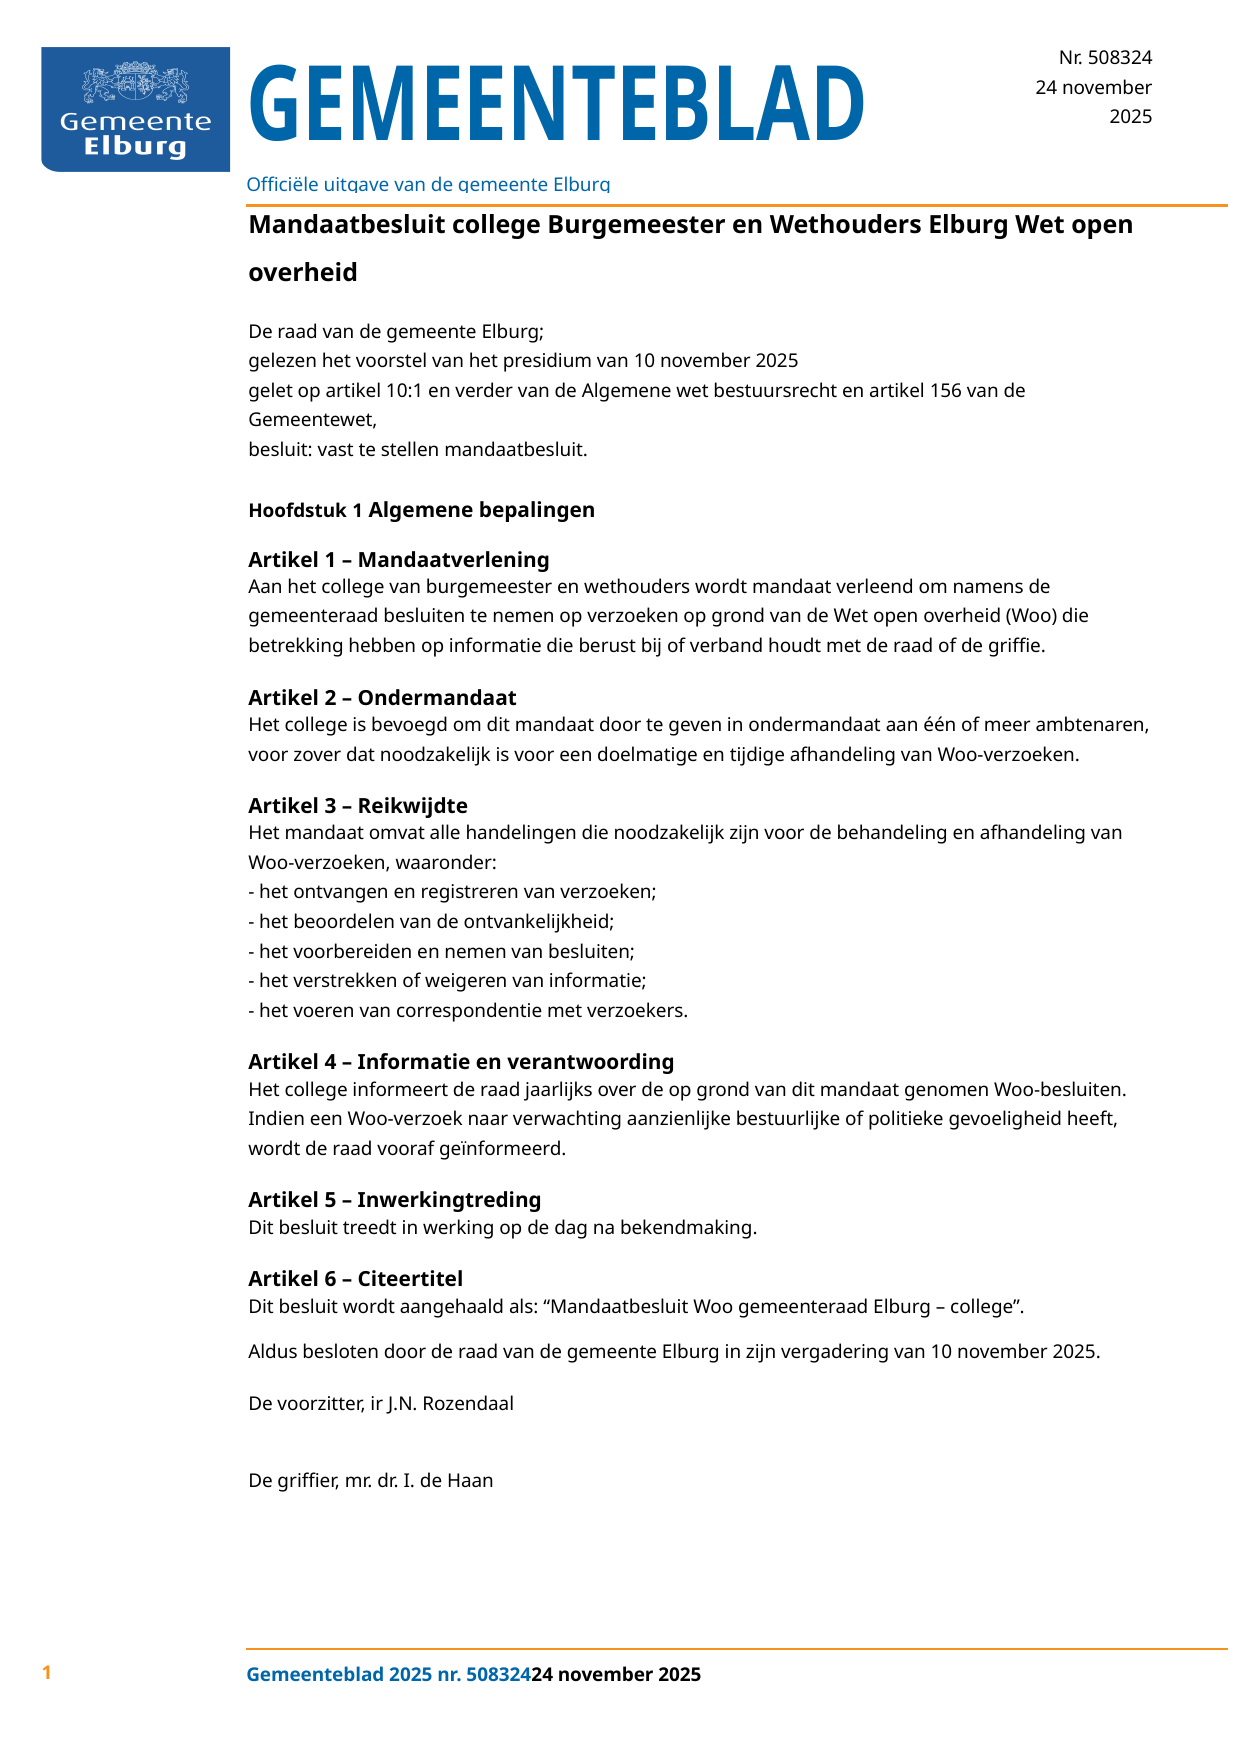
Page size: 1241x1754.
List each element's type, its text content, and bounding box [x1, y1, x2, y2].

text Artikel 3 – Reikwijdte [248, 791, 1152, 819]
text Het college is bevoegd om dit mandaat door te geven in ondermandaat aan één of meer ambtenaren, voor zover dat noodzakelijk is voor een doelmatige en tijdige afhandeling van Woo-verzoeken. [248, 711, 1152, 766]
text - het ontvangen en registreren van verzoeken; [248, 879, 1152, 904]
text Het mandaat omvat alle handelingen die noodzakelijk zijn voor de behandeling en afhandeling van Woo-verzoeken, waaronder: [248, 819, 1152, 875]
text De griffier, mr. dr. I. de Haan [248, 1467, 1152, 1493]
text - het voeren van correspondentie met verzoekers. [248, 997, 1152, 1023]
text - het voorbereiden en nemen van besluiten; [248, 938, 1152, 964]
text Artikel 4 – Informatie en verantwoording [248, 1047, 1152, 1076]
text Hoofdstuk 1 Algemene bepalingen [248, 495, 1152, 524]
text - het beoordelen van de ontvankelijkheid; [248, 908, 1152, 934]
text Mandaatbesluit college Burgemeester en Wethouders Elburg Wet open overheid [248, 207, 1152, 288]
text Artikel 6 – Citeertitel [248, 1264, 1152, 1293]
text gelet op artikel 10:1 en verder van de Algemene wet bestuursrecht en artikel 156 van de Gemeentewet, [248, 377, 1152, 432]
text Dit besluit wordt aangehaald als: “Mandaatbesluit Woo gemeenteraad Elburg – college”. [248, 1293, 1152, 1318]
text Het college informeert de raad jaarlijks over de op grond van dit mandaat genomen Woo-besluiten. Indien een Woo-verzoek naar verwachting aanzienlijke bestuurlijke of politieke gevoeligheid heeft, wordt de raad vooraf geïnformeerd. [248, 1076, 1152, 1161]
text Artikel 2 – Ondermandaat [248, 683, 1152, 711]
text Artikel 5 – Inwerkingtreding [248, 1186, 1152, 1214]
text De voorzitter, ir J.N. Rozendaal [248, 1390, 1152, 1416]
text gelezen het voorstel van het presidium van 10 november 2025 [248, 347, 1152, 373]
text Aldus besloten door de raad van de gemeente Elburg in zijn vergadering van 10 november 2025. [248, 1338, 1152, 1364]
text De raad van de gemeente Elburg; [248, 318, 1152, 344]
picture [41, 47, 231, 172]
text Dit besluit treedt in werking op de dag na bekendmaking. [248, 1214, 1152, 1240]
text Aan het college van burgemeester en wethouders wordt mandaat verleend om namens de gemeenteraad besluiten te nemen op verzoeken op grond van de Wet open overheid (Woo) die betrekking hebben op informatie die berust bij of verband houdt met de raad of de griffie. [248, 573, 1152, 658]
text Artikel 1 – Mandaatverlening [248, 545, 1152, 573]
text - het verstrekken of weigeren van informatie; [248, 967, 1152, 993]
text besluit: vast te stellen mandaatbesluit. [248, 436, 1152, 462]
